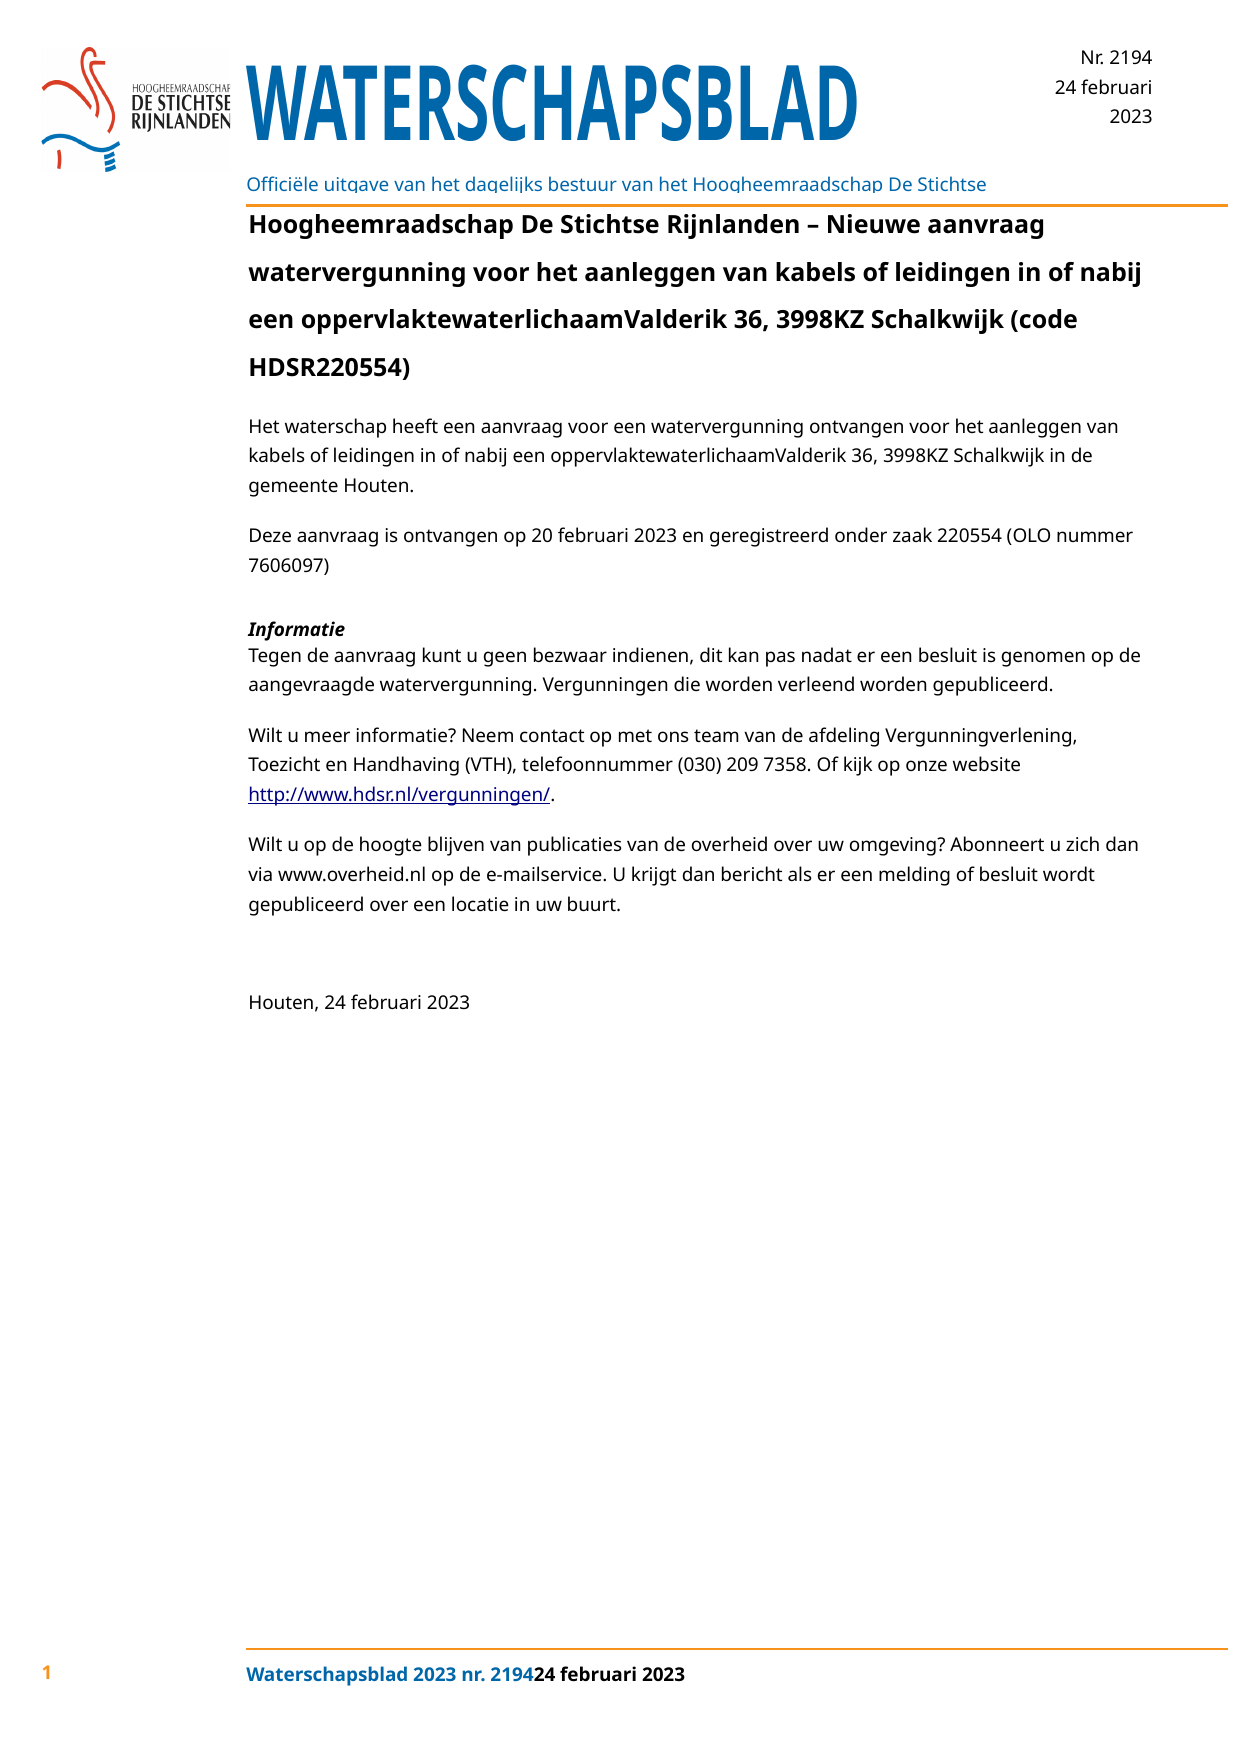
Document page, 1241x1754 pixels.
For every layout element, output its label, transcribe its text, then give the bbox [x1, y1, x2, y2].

text Deze aanvraag is ontvangen op 20 februari 2023 en geregistreerd onder zaak 220554 (OLO nummer 7606097) [248, 523, 1152, 578]
text Houten, 24 februari 2023 [248, 989, 1152, 1015]
text Wilt u op de hoogte blijven van publicaties van de overheid over uw omgeving? Abonneert u zich dan via www.overheid.nl op de e-mailservice. U krijgt dan bericht als er een melding of besluit wordt gepubliceerd over een locatie in uw buurt. [248, 832, 1152, 916]
text Hoogheemraadschap De Stichtse Rijnlanden – Nieuwe aanvraag watervergunning voor het aanleggen van kabels of leidingen in of nabij een oppervlaktewaterlichaamValderik 36, 3998KZ Schalkwijk (code HDSR220554) [248, 207, 1152, 384]
text Het waterschap heeft een aanvraag voor een watervergunning ontvangen voor het aanleggen van kabels of leidingen in of nabij een oppervlaktewaterlichaamValderik 36, 3998KZ Schalkwijk in de gemeente Houten. [248, 413, 1152, 498]
text Tegen de aanvraag kunt u geen bezwaar indienen, dit kan pas nadat er een besluit is genomen op de aangevraagde watervergunning. Vergunningen die worden verleend worden gepubliceerd. [248, 642, 1152, 697]
text Informatie [248, 616, 1152, 642]
picture [41, 47, 231, 172]
text Wilt u meer informatie? Neem contact op met ons team van de afdeling Vergunningverlening, Toezicht en Handhaving (VTH), telefoonnummer (030) 209 7358. Of kijk op onze website http://www.hdsr.nl/vergunningen/. [248, 722, 1152, 807]
